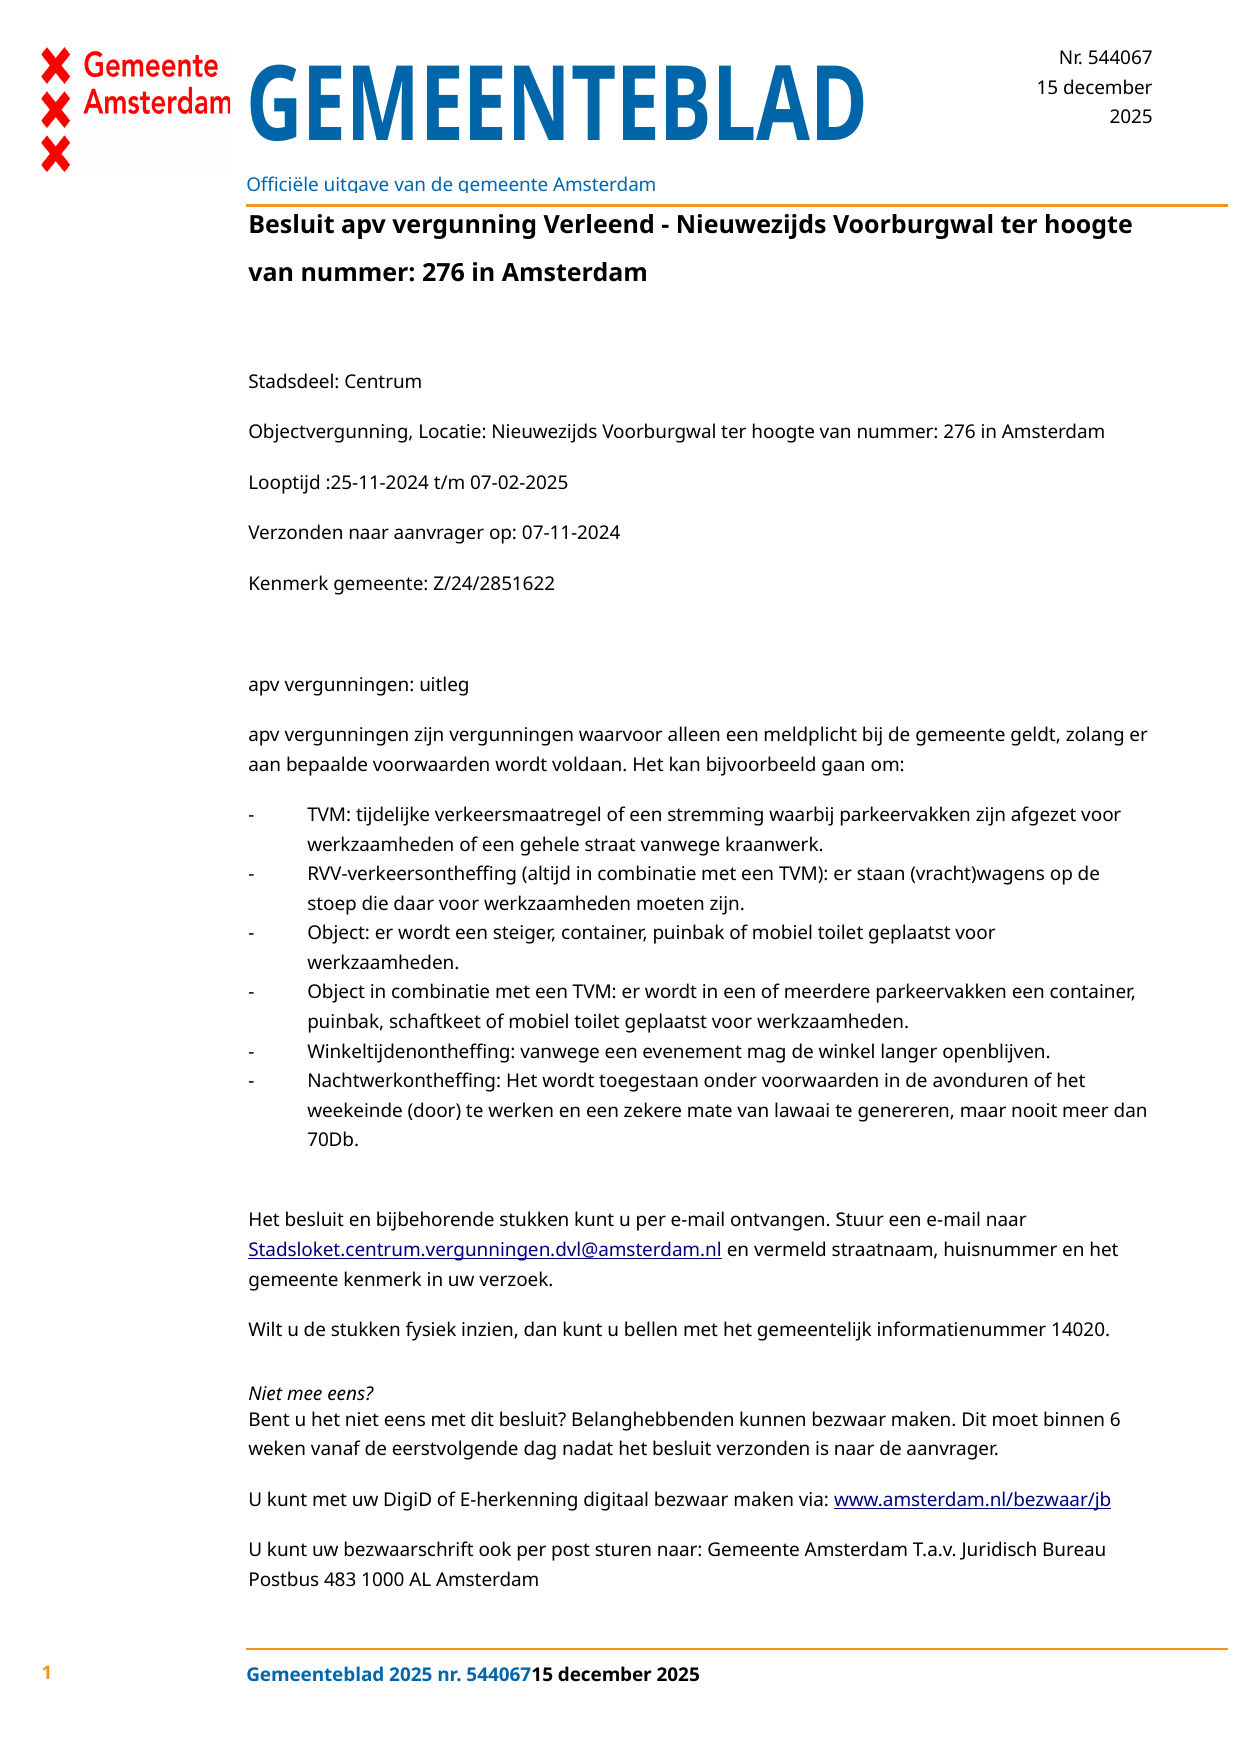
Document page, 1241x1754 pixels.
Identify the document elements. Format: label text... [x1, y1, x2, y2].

list Object in combinatie met een TVM: er wordt in een of meerdere parkeervakken een container, puinbak, schaftkeet of mobiel toilet geplaatst voor werkzaamheden. [248, 979, 1152, 1034]
list Object: er wordt een steiger, container, puinbak of mobiel toilet geplaatst voor werkzaamheden. [248, 919, 1152, 975]
list RVV-verkeersontheffing (altijd in combinatie met een TVM): er staan (vracht)wagens op de stoep die daar voor werkzaamheden moeten zijn. [248, 860, 1152, 916]
text Het besluit en bijbehorende stukken kunt u per e-mail ontvangen. Stuur een e-mail naar Stadsloket.centrum.vergunningen.dvl@amsterdam.nl en vermeld straatnaam, huisnummer en het gemeente kenmerk in uw verzoek. [248, 1207, 1152, 1292]
text apv vergunningen: uitleg [248, 671, 1152, 697]
text Looptijd :25-11-2024 t/m 07-02-2025 [248, 469, 1152, 495]
list Winkeltijdenontheffing: vanwege een evenement mag de winkel langer openblijven. [248, 1038, 1152, 1064]
text Kenmerk gemeente: Z/24/2851622 [248, 570, 1152, 596]
text Stadsdeel: Centrum [248, 368, 1152, 394]
list Nachtwerkontheffing: Het wordt toegestaan onder voorwaarden in de avonduren of het weekeinde (door) te werken en een zekere mate van lawaai te genereren, maar nooit meer dan 70Db. [248, 1067, 1152, 1152]
text Objectvergunning, Locatie: Nieuwezijds Voorburgwal ter hoogte van nummer: 276 in Amsterdam [248, 419, 1152, 444]
text U kunt uw bezwaarschrift ook per post sturen naar: Gemeente Amsterdam T.a.v. Juridisch Bureau Postbus 483 1000 AL Amsterdam [248, 1536, 1152, 1592]
picture [41, 47, 231, 172]
text Bent u het niet eens met dit besluit? Belanghebbenden kunnen bezwaar maken. Dit moet binnen 6 weken vanaf de eerstvolgende dag nadat het besluit verzonden is naar de aanvrager. [248, 1406, 1152, 1461]
text U kunt met uw DigiD of E-herkenning digitaal bezwaar maken via: www.amsterdam.nl/bezwaar/jb [248, 1486, 1152, 1512]
text apv vergunningen zijn vergunningen waarvoor alleen een meldplicht bij de gemeente geldt, zolang er aan bepaalde voorwaarden wordt voldaan. Het kan bijvoorbeeld gaan om: [248, 721, 1152, 777]
list TVM: tijdelijke verkeersmaatregel of een stremming waarbij parkeervakken zijn afgezet voor werkzaamheden of een gehele straat vanwege kraanwerk. [248, 801, 1152, 857]
text Verzonden naar aanvrager op: 07-11-2024 [248, 519, 1152, 545]
text Besluit apv vergunning Verleend - Nieuwezijds Voorburgwal ter hoogte van nummer: 276 in Amsterdam [248, 207, 1152, 288]
text Niet mee eens? [248, 1380, 1152, 1406]
text Wilt u de stukken fysiek inzien, dan kunt u bellen met het gemeentelijk informatienummer 14020. [248, 1316, 1152, 1342]
